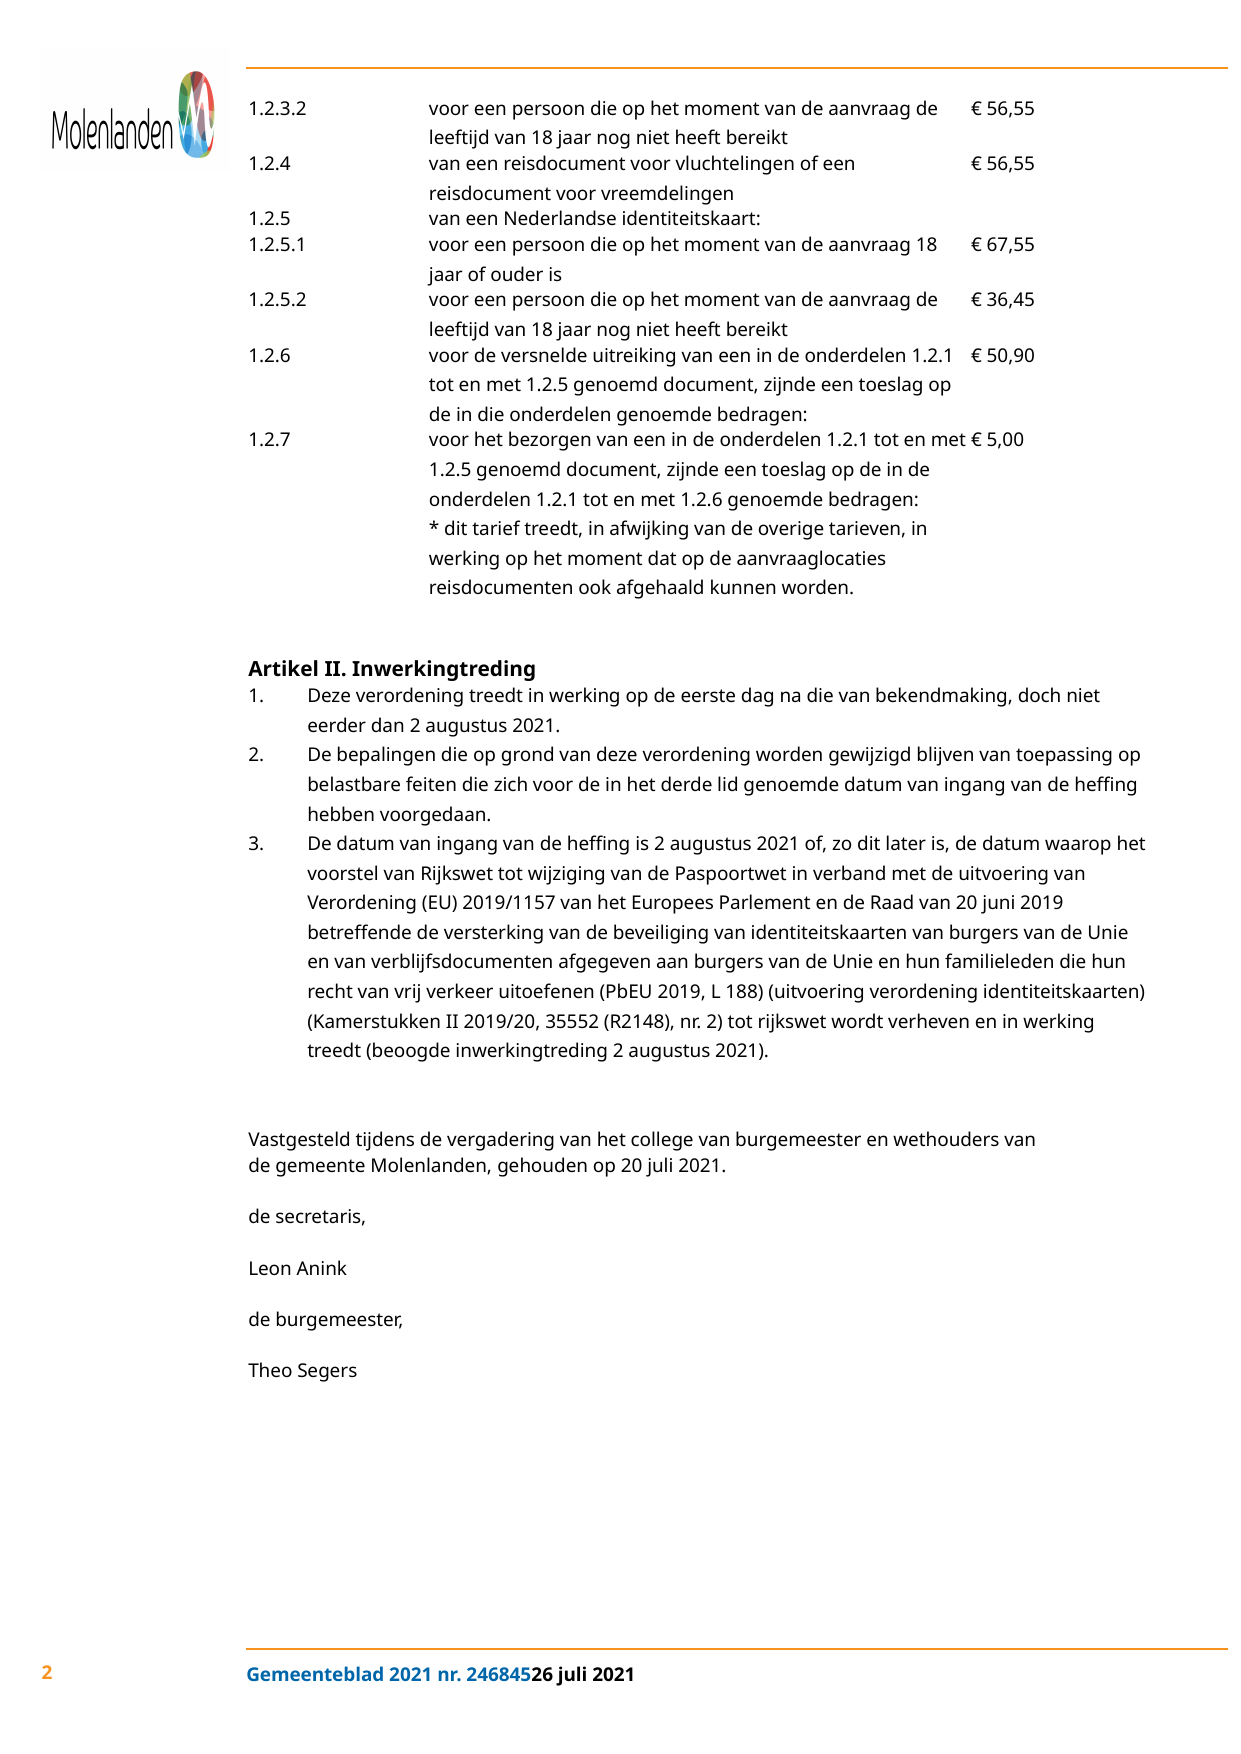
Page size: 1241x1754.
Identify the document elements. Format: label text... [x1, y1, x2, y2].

list De bepalingen die op grond van deze verordening worden gewijzigd blijven van toepassing op belastbare feiten die zich voor de in het derde lid genoemde datum van ingang van de heffing hebben voorgedaan. [248, 742, 1152, 826]
list Deze verordening treedt in werking op de eerste dag na die van bekendmaking, doch niet eerder dan 2 augustus 2021. [248, 682, 1152, 738]
table_cell van een Nederlandse identiteitskaart: [429, 205, 971, 231]
table_cell € 5,00 [971, 427, 1152, 600]
table_cell voor een persoon die op het moment van de aanvraag de leeftijd van 18 jaar nog niet heeft bereikt [429, 95, 971, 150]
text Leon Anink [248, 1255, 1152, 1281]
table_cell voor een persoon die op het moment van de aanvraag de leeftijd van 18 jaar nog niet heeft bereikt [429, 286, 971, 342]
table_cell voor de versnelde uitreiking van een in de onderdelen 1.2.1 tot en met 1.2.5 genoemd document, zijnde een toeslag op de in die onderdelen genoemde bedragen: [429, 342, 971, 427]
table_cell € 36,45 [971, 286, 1152, 342]
table_cell € 50,90 [971, 342, 1152, 427]
table_cell 1.2.6 [248, 342, 429, 427]
text de secretaris, [248, 1203, 1152, 1229]
picture [41, 47, 231, 172]
table_cell 1.2.5.1 [248, 231, 429, 286]
table_cell 1.2.3.2 [248, 95, 429, 150]
text de burgemeester, [248, 1306, 1152, 1332]
table_cell 1.2.4 [248, 150, 429, 205]
table_cell 1.2.5.2 [248, 286, 429, 342]
table_cell [971, 205, 1152, 231]
text Vastgesteld tijdens de vergadering van het college van burgemeester en wethouders van de gemeente Molenlanden, gehouden op 20 juli 2021. [248, 1126, 1152, 1178]
table_cell € 56,55 [971, 95, 1152, 150]
table_cell voor het bezorgen van een in de onderdelen 1.2.1 tot en met 1.2.5 genoemd document, zijnde een toeslag op de in de onderdelen 1.2.1 tot en met 1.2.6 genoemde bedragen: * dit tarief treedt, in afwijking van de overige tarieven, in werking op het moment dat op de aanvraaglocaties reisdocumenten ook afgehaald kunnen worden. [429, 427, 971, 600]
table_cell voor een persoon die op het moment van de aanvraag 18 jaar of ouder is [429, 231, 971, 286]
table_cell € 56,55 [971, 150, 1152, 205]
table_cell 1.2.7 [248, 427, 429, 600]
text Theo Segers [248, 1358, 1152, 1383]
text Artikel II. Inwerkingtreding [248, 654, 1152, 682]
table_cell van een reisdocument voor vluchtelingen of een reisdocument voor vreemdelingen [429, 150, 971, 205]
list De datum van ingang van de heffing is 2 augustus 2021 of, zo dit later is, de datum waarop het voorstel van Rijkswet tot wijziging van de Paspoortwet in verband met de uitvoering van Verordening (EU) 2019/1157 van het Europees Parlement en de Raad van 20 juni 2019 betreffende de versterking van de beveiliging van identiteitskaarten van burgers van de Unie en van verblijfsdocumenten afgegeven aan burgers van de Unie en hun familieleden die hun recht van vrij verkeer uitoefenen (PbEU 2019, L 188) (uitvoering verordening identiteitskaarten) (Kamerstukken II 2019/20, 35552 (R2148), nr. 2) tot rijkswet wordt verheven en in werking treedt (beoogde inwerkingtreding 2 augustus 2021). [248, 830, 1152, 1063]
table_cell € 67,55 [971, 231, 1152, 286]
table_cell 1.2.5 [248, 205, 429, 231]
